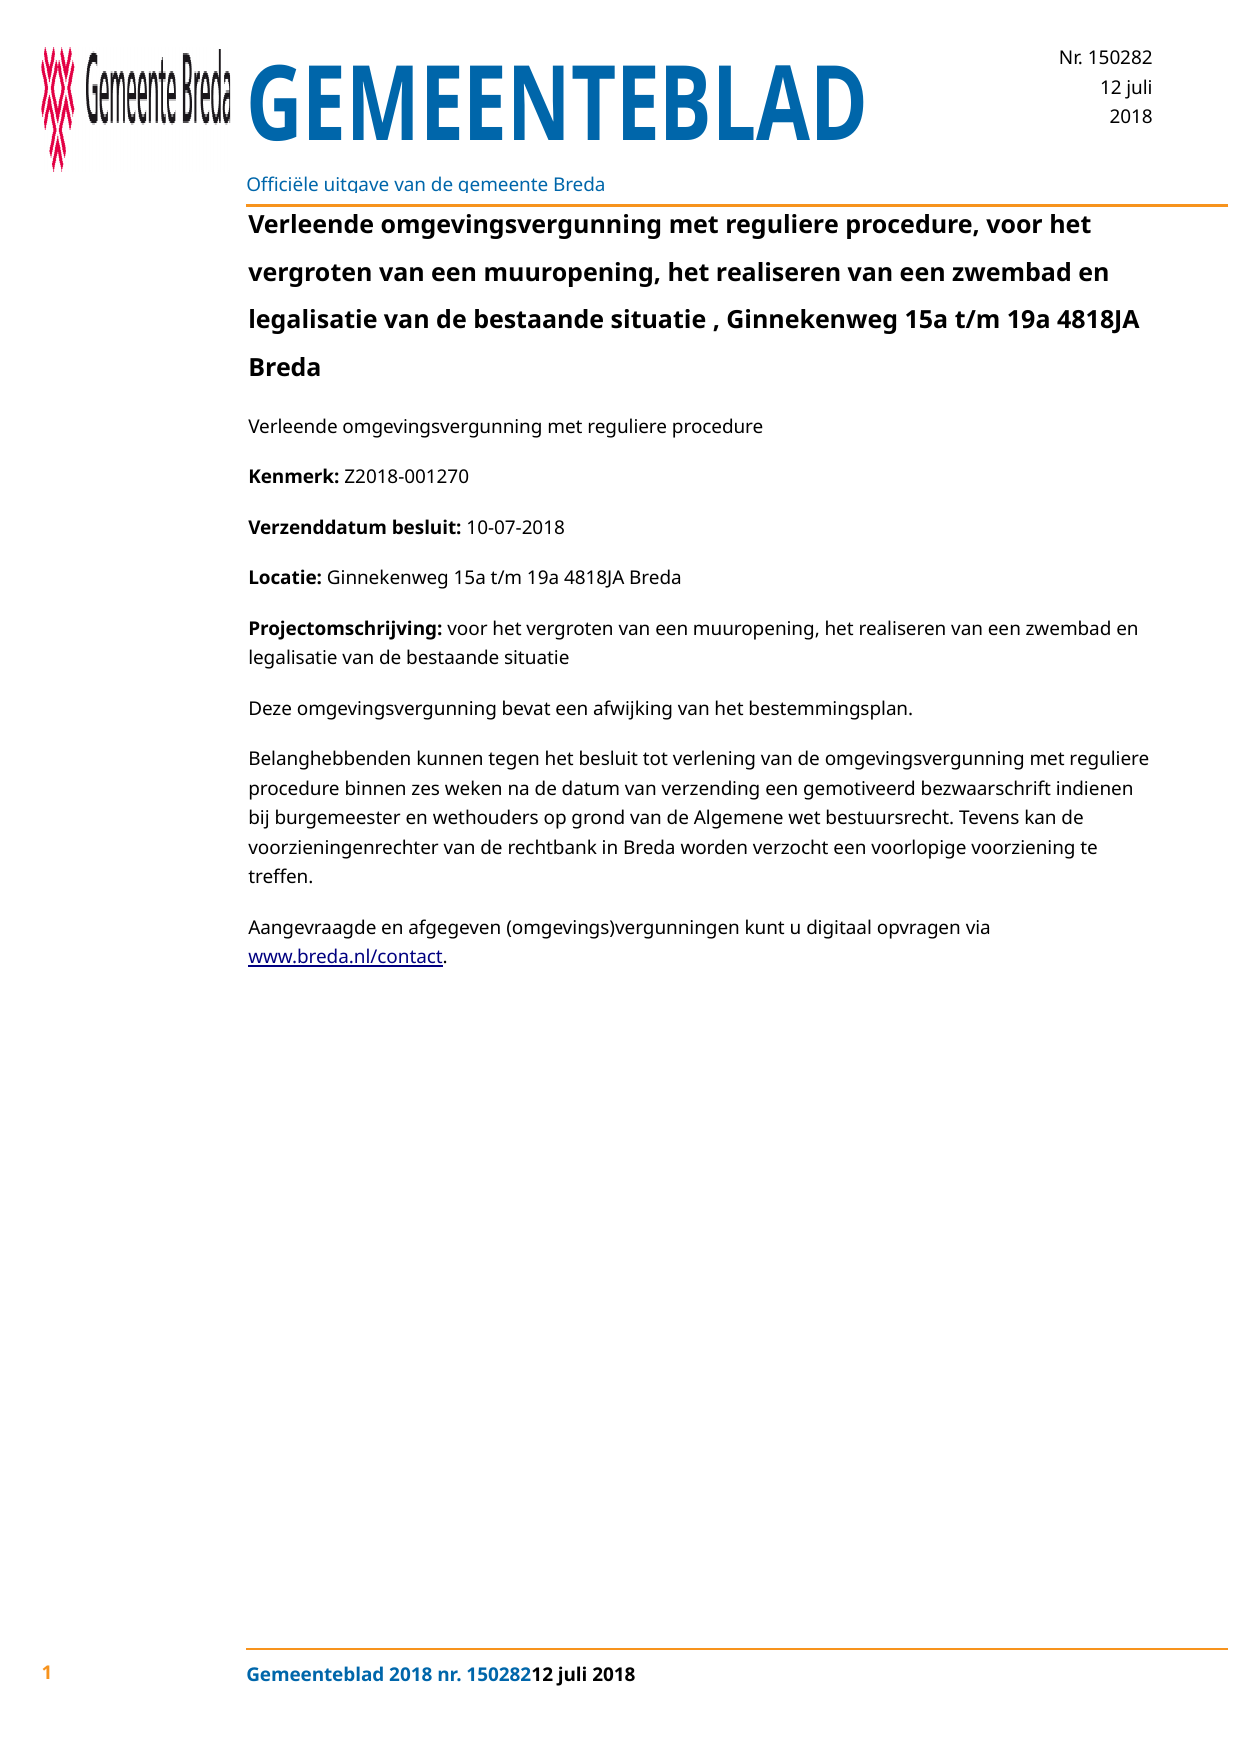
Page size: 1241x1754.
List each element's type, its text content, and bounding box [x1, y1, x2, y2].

picture [41, 47, 231, 172]
text Belanghebbenden kunnen tegen het besluit tot verlening van de omgevingsvergunning met reguliere procedure binnen zes weken na de datum van verzending een gemotiveerd bezwaarschrift indienen bij burgemeester en wethouders op grond van de Algemene wet bestuursrecht. Tevens kan de voorzieningenrechter van de rechtbank in Breda worden verzocht een voorlopige voorziening te treffen. [248, 745, 1152, 889]
text Kenmerk: Z2018-001270 [248, 463, 1152, 489]
text Deze omgevingsvergunning bevat een afwijking van het bestemmingsplan. [248, 695, 1152, 721]
text Verzenddatum besluit: 10-07-2018 [248, 514, 1152, 540]
text Projectomschrijving: voor het vergroten van een muuropening, het realiseren van een zwembad en legalisatie van de bestaande situatie [248, 615, 1152, 670]
text Aangevraagde en afgegeven (omgevings)vergunningen kunt u digitaal opvragen via www.breda.nl/contact. [248, 914, 1152, 969]
text Verleende omgevingsvergunning met reguliere procedure [248, 413, 1152, 439]
text Locatie: Ginnekenweg 15a t/m 19a 4818JA Breda [248, 564, 1152, 590]
text Verleende omgevingsvergunning met reguliere procedure, voor het vergroten van een muuropening, het realiseren van een zwembad en legalisatie van de bestaande situatie , Ginnekenweg 15a t/m 19a 4818JA Breda [248, 207, 1152, 384]
